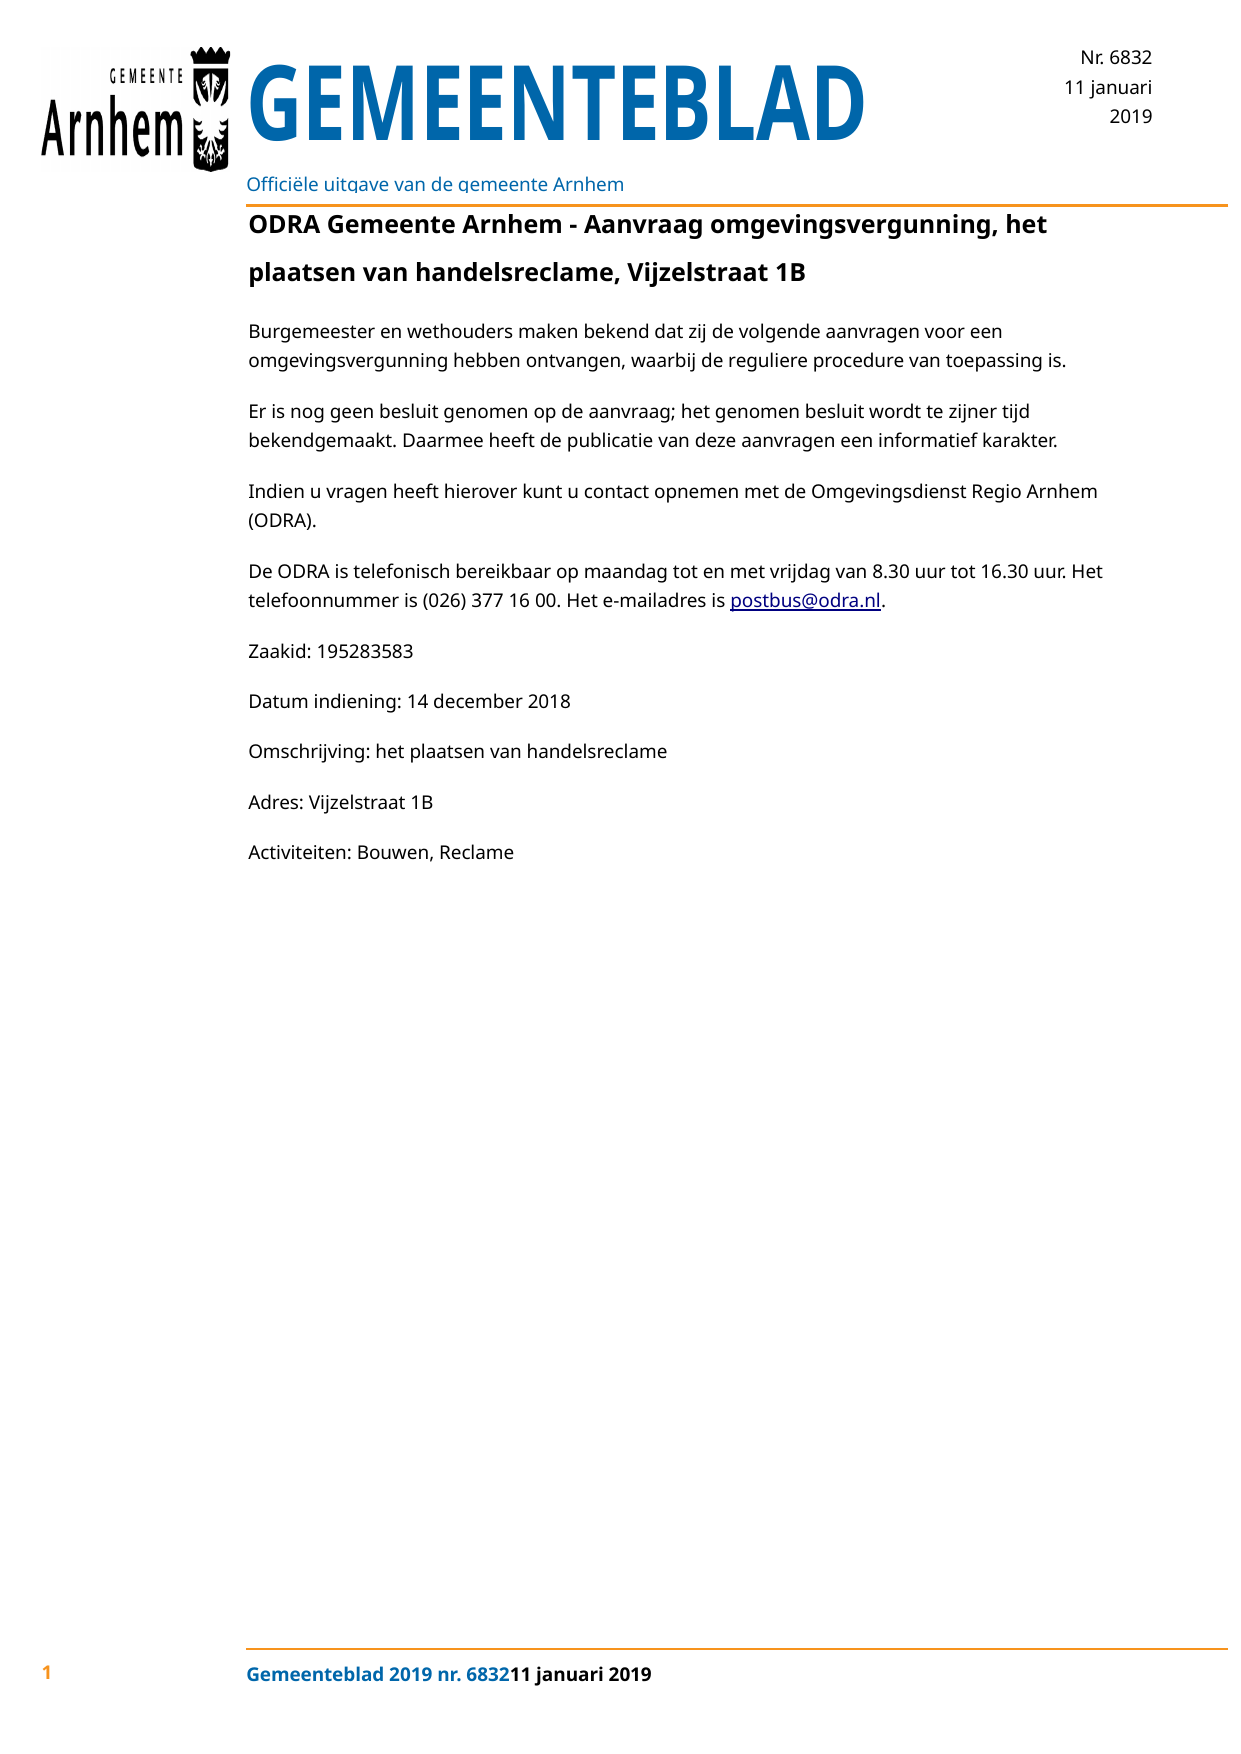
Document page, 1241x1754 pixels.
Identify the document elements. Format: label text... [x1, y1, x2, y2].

text ODRA Gemeente Arnhem - Aanvraag omgevingsvergunning, het plaatsen van handelsreclame, Vijzelstraat 1B [248, 207, 1152, 288]
text Zaakid: 195283583 [248, 638, 1152, 664]
text Er is nog geen besluit genomen op de aanvraag; het genomen besluit wordt te zijner tijd bekendgemaakt. Daarmee heeft de publicatie van deze aanvragen een informatief karakter. [248, 398, 1152, 453]
text Activiteiten: Bouwen, Reclame [248, 839, 1152, 865]
text Burgemeester en wethouders maken bekend dat zij de volgende aanvragen voor een omgevingsvergunning hebben ontvangen, waarbij de reguliere procedure van toepassing is. [248, 318, 1152, 373]
text Datum indiening: 14 december 2018 [248, 688, 1152, 714]
text Indien u vragen heeft hierover kunt u contact opnemen met de Omgevingsdienst Regio Arnhem (ODRA). [248, 478, 1152, 533]
text Adres: Vijzelstraat 1B [248, 789, 1152, 815]
text De ODRA is telefonisch bereikbaar op maandag tot en met vrijdag van 8.30 uur tot 16.30 uur. Het telefoonnummer is (026) 377 16 00. Het e-mailadres is postbus@odra.nl. [248, 558, 1152, 613]
picture [41, 47, 231, 172]
text Omschrijving: het plaatsen van handelsreclame [248, 739, 1152, 764]
